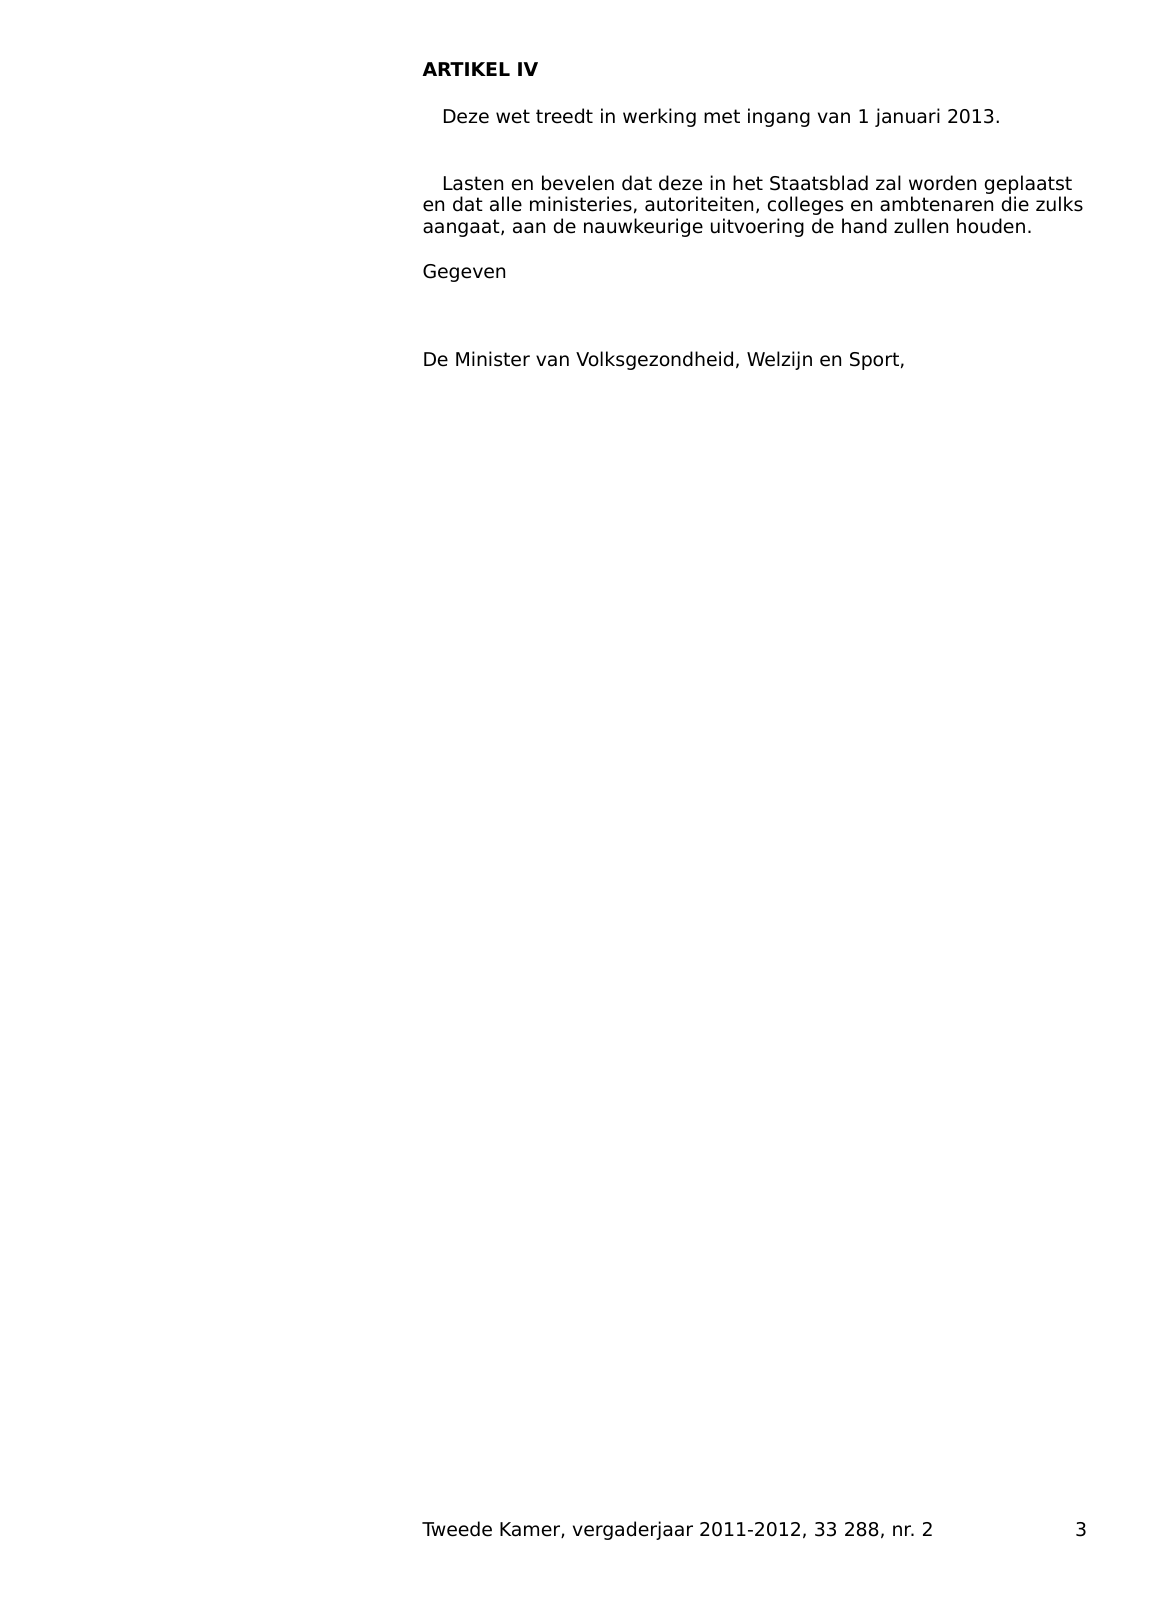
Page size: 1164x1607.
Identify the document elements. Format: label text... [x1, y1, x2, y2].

text Lasten en bevelen dat deze in het Staatsblad zal worden geplaatst en dat alle ministeries, autoriteiten, colleges en ambtenaren die zulks aangaat, aan de nauwkeurige uitvoering de hand zullen houden. [422, 172, 1087, 238]
text Deze wet treedt in werking met ingang van 1 januari 2013. [422, 106, 1087, 128]
subtitle ARTIKEL IV [422, 59, 1087, 81]
text De Minister van Volksgezondheid, Welzijn en Sport, [422, 349, 1087, 371]
text Gegeven [422, 261, 1087, 282]
